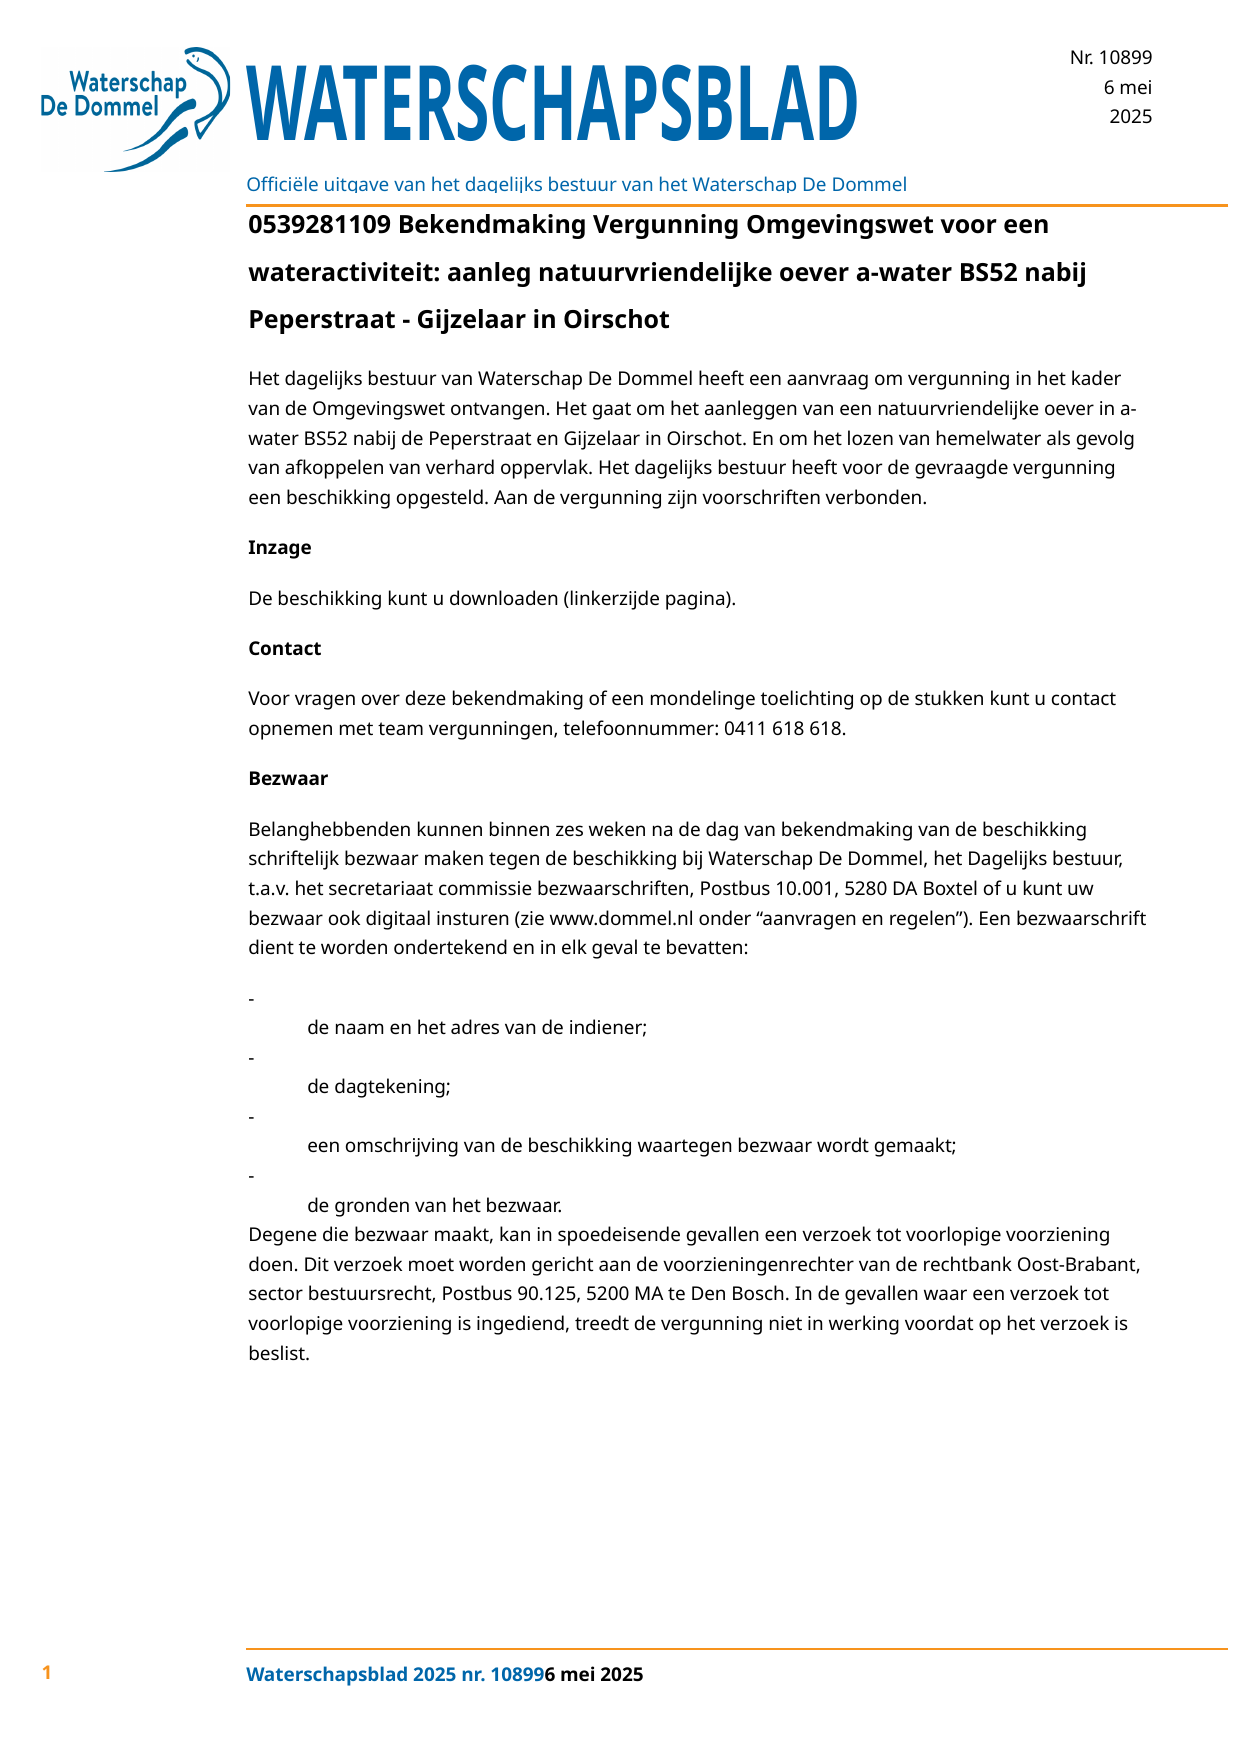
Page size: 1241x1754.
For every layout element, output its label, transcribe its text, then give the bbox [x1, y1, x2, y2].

text 0539281109 Bekendmaking Vergunning Omgevingswet voor een wateractiviteit: aanleg natuurvriendelijke oever a-water BS52 nabij Peperstraat - Gijzelaar in Oirschot [248, 207, 1152, 336]
text Bezwaar [248, 766, 1152, 791]
picture [204, 47, 231, 76]
picture [41, 47, 231, 172]
list de naam en het adres van de indiener; [248, 1014, 1152, 1040]
picture [45, 99, 51, 111]
text Inzage [248, 534, 1152, 560]
list de gronden van het bezwaar. [248, 1192, 1152, 1217]
text Belanghebbenden kunnen binnen zes weken na de dag van bekendmaking van de beschikking schriftelijk bezwaar maken tegen de beschikking bij Waterschap De Dommel, het Dagelijks bestuur, t.a.v. het secretariaat commissie bezwaarschriften, Postbus 10.001, 5280 DA Boxtel of u kunt uw bezwaar ook digitaal insturen (zie www.dommel.nl onder “aanvragen en regelen”). Een bezwaarschrift dient te worden ondertekend en in elk geval te bevatten: [248, 816, 1152, 960]
text De beschikking kunt u downloaden (linkerzijde pagina). [248, 585, 1152, 610]
list de dagtekening; [248, 1073, 1152, 1099]
list een omschrijving van de beschikking waartegen bezwaar wordt gemaakt; [248, 1133, 1152, 1158]
text Het dagelijks bestuur van Waterschap De Dommel heeft een aanvraag om vergunning in het kader van de Omgevingswet ontvangen. Het gaat om het aanleggen van een natuurvriendelijke oever in a-water BS52 nabij de Peperstraat en Gijzelaar in Oirschot. En om het lozen van hemelwater als gevolg van afkoppelen van verhard oppervlak. Het dagelijks bestuur heeft voor de gevraagde vergunning een beschikking opgesteld. Aan de vergunning zijn voorschriften verbonden. [248, 366, 1152, 509]
text Voor vragen over deze bekendmaking of een mondelinge toelichting op de stukken kunt u contact opnemen met team vergunningen, telefoonnummer: 0411 618 618. [248, 686, 1152, 741]
picture [198, 118, 210, 131]
text Degene die bezwaar maakt, kan in spoedeisende gevallen een verzoek tot voorlopige voorziening doen. Dit verzoek moet worden gericht aan de voorzieningenrechter van de rechtbank Oost-Brabant, sector bestuursrecht, Postbus 90.125, 5200 MA te Den Bosch. In de gevallen waar een verzoek tot voorlopige voorziening is ingediend, treedt de vergunning niet in werking voordat op het verzoek is beslist. [248, 1221, 1152, 1365]
text Contact [248, 635, 1152, 661]
